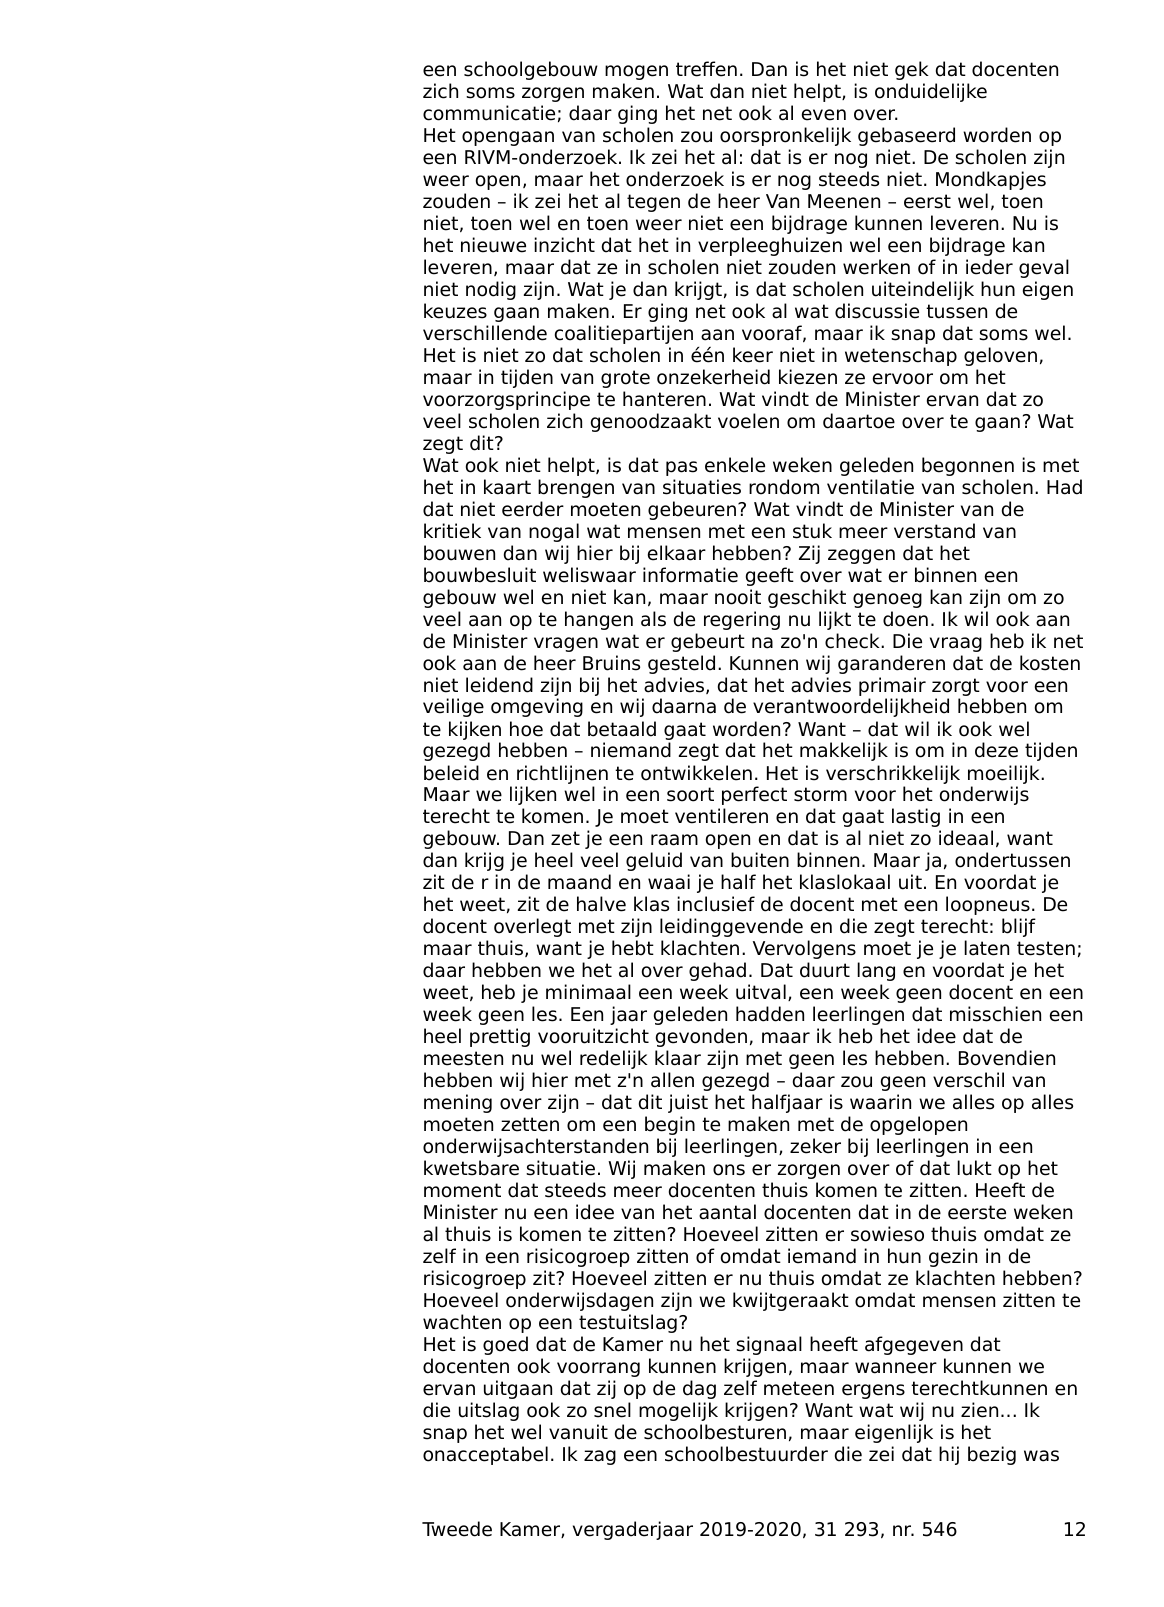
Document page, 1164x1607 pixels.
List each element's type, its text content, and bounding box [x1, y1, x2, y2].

text Het opengaan van scholen zou oorspronkelijk gebaseerd worden op een RIVM-onderzoek. Ik zei het al: dat is er nog niet. De scholen zijn weer open, maar het onderzoek is er nog steeds niet. Mondkapjes zouden – ik zei het al tegen de heer Van Meenen – eerst wel, toen niet, toen wel en toen weer niet een bijdrage kunnen leveren. Nu is het nieuwe inzicht dat het in verpleeghuizen wel een bijdrage kan leveren, maar dat ze in scholen niet zouden werken of in ieder geval niet nodig zijn. Wat je dan krijgt, is dat scholen uiteindelijk hun eigen keuzes gaan maken. Er ging net ook al wat discussie tussen de verschillende coalitiepartijen aan vooraf, maar ik snap dat soms wel. Het is niet zo dat scholen in één keer niet in wetenschap geloven, maar in tijden van grote onzekerheid kiezen ze ervoor om het voorzorgsprincipe te hanteren. Wat vindt de Minister ervan dat zo veel scholen zich genoodzaakt voelen om daartoe over te gaan? Wat zegt dit? [422, 125, 1087, 455]
text Maar we lijken wel in een soort perfect storm voor het onderwijs terecht te komen. Je moet ventileren en dat gaat lastig in een gebouw. Dan zet je een raam open en dat is al niet zo ideaal, want dan krijg je heel veel geluid van buiten binnen. Maar ja, ondertussen zit de r in de maand en waai je half het klaslokaal uit. En voordat je het weet, zit de halve klas inclusief de docent met een loopneus. De docent overlegt met zijn leidinggevende en die zegt terecht: blijf maar thuis, want je hebt klachten. Vervolgens moet je je laten testen; daar hebben we het al over gehad. Dat duurt lang en voordat je het weet, heb je minimaal een week uitval, een week geen docent en een week geen les. Een jaar geleden hadden leerlingen dat misschien een heel prettig vooruitzicht gevonden, maar ik heb het idee dat de meesten nu wel redelijk klaar zijn met geen les hebben. Bovendien hebben wij hier met z'n allen gezegd – daar zou geen verschil van mening over zijn – dat dit juist het halfjaar is waarin we alles op alles moeten zetten om een begin te maken met de opgelopen onderwijsachterstanden bij leerlingen, zeker bij leerlingen in een kwetsbare situatie. Wij maken ons er zorgen over of dat lukt op het moment dat steeds meer docenten thuis komen te zitten. Heeft de Minister nu een idee van het aantal docenten dat in de eerste weken al thuis is komen te zitten? Hoeveel zitten er sowieso thuis omdat ze zelf in een risicogroep zitten of omdat iemand in hun gezin in de risicogroep zit? Hoeveel zitten er nu thuis omdat ze klachten hebben? Hoeveel onderwijsdagen zijn we kwijtgeraakt omdat mensen zitten te wachten op een testuitslag? [422, 784, 1087, 1334]
text Wat ook niet helpt, is dat pas enkele weken geleden begonnen is met het in kaart brengen van situaties rondom ventilatie van scholen. Had dat niet eerder moeten gebeuren? Wat vindt de Minister van de kritiek van nogal wat mensen met een stuk meer verstand van bouwen dan wij hier bij elkaar hebben? Zij zeggen dat het bouwbesluit weliswaar informatie geeft over wat er binnen een gebouw wel en niet kan, maar nooit geschikt genoeg kan zijn om zo veel aan op te hangen als de regering nu lijkt te doen. Ik wil ook aan de Minister vragen wat er gebeurt na zo'n check. Die vraag heb ik net ook aan de heer Bruins gesteld. Kunnen wij garanderen dat de kosten niet leidend zijn bij het advies, dat het advies primair zorgt voor een veilige omgeving en wij daarna de verantwoordelijkheid hebben om te kijken hoe dat betaald gaat worden? Want – dat wil ik ook wel gezegd hebben – niemand zegt dat het makkelijk is om in deze tijden beleid en richtlijnen te ontwikkelen. Het is verschrikkelijk moeilijk. [422, 455, 1087, 784]
text een schoolgebouw mogen treffen. Dan is het niet gek dat docenten zich soms zorgen maken. Wat dan niet helpt, is onduidelijke communicatie; daar ging het net ook al even over. [422, 59, 1087, 125]
text Het is goed dat de Kamer nu het signaal heeft afgegeven dat docenten ook voorrang kunnen krijgen, maar wanneer kunnen we ervan uitgaan dat zij op de dag zelf meteen ergens terechtkunnen en die uitslag ook zo snel mogelijk krijgen? Want wat wij nu zien... Ik snap het wel vanuit de schoolbesturen, maar eigenlijk is het onacceptabel. Ik zag een schoolbestuurder die zei dat hij bezig was [422, 1334, 1087, 1466]
